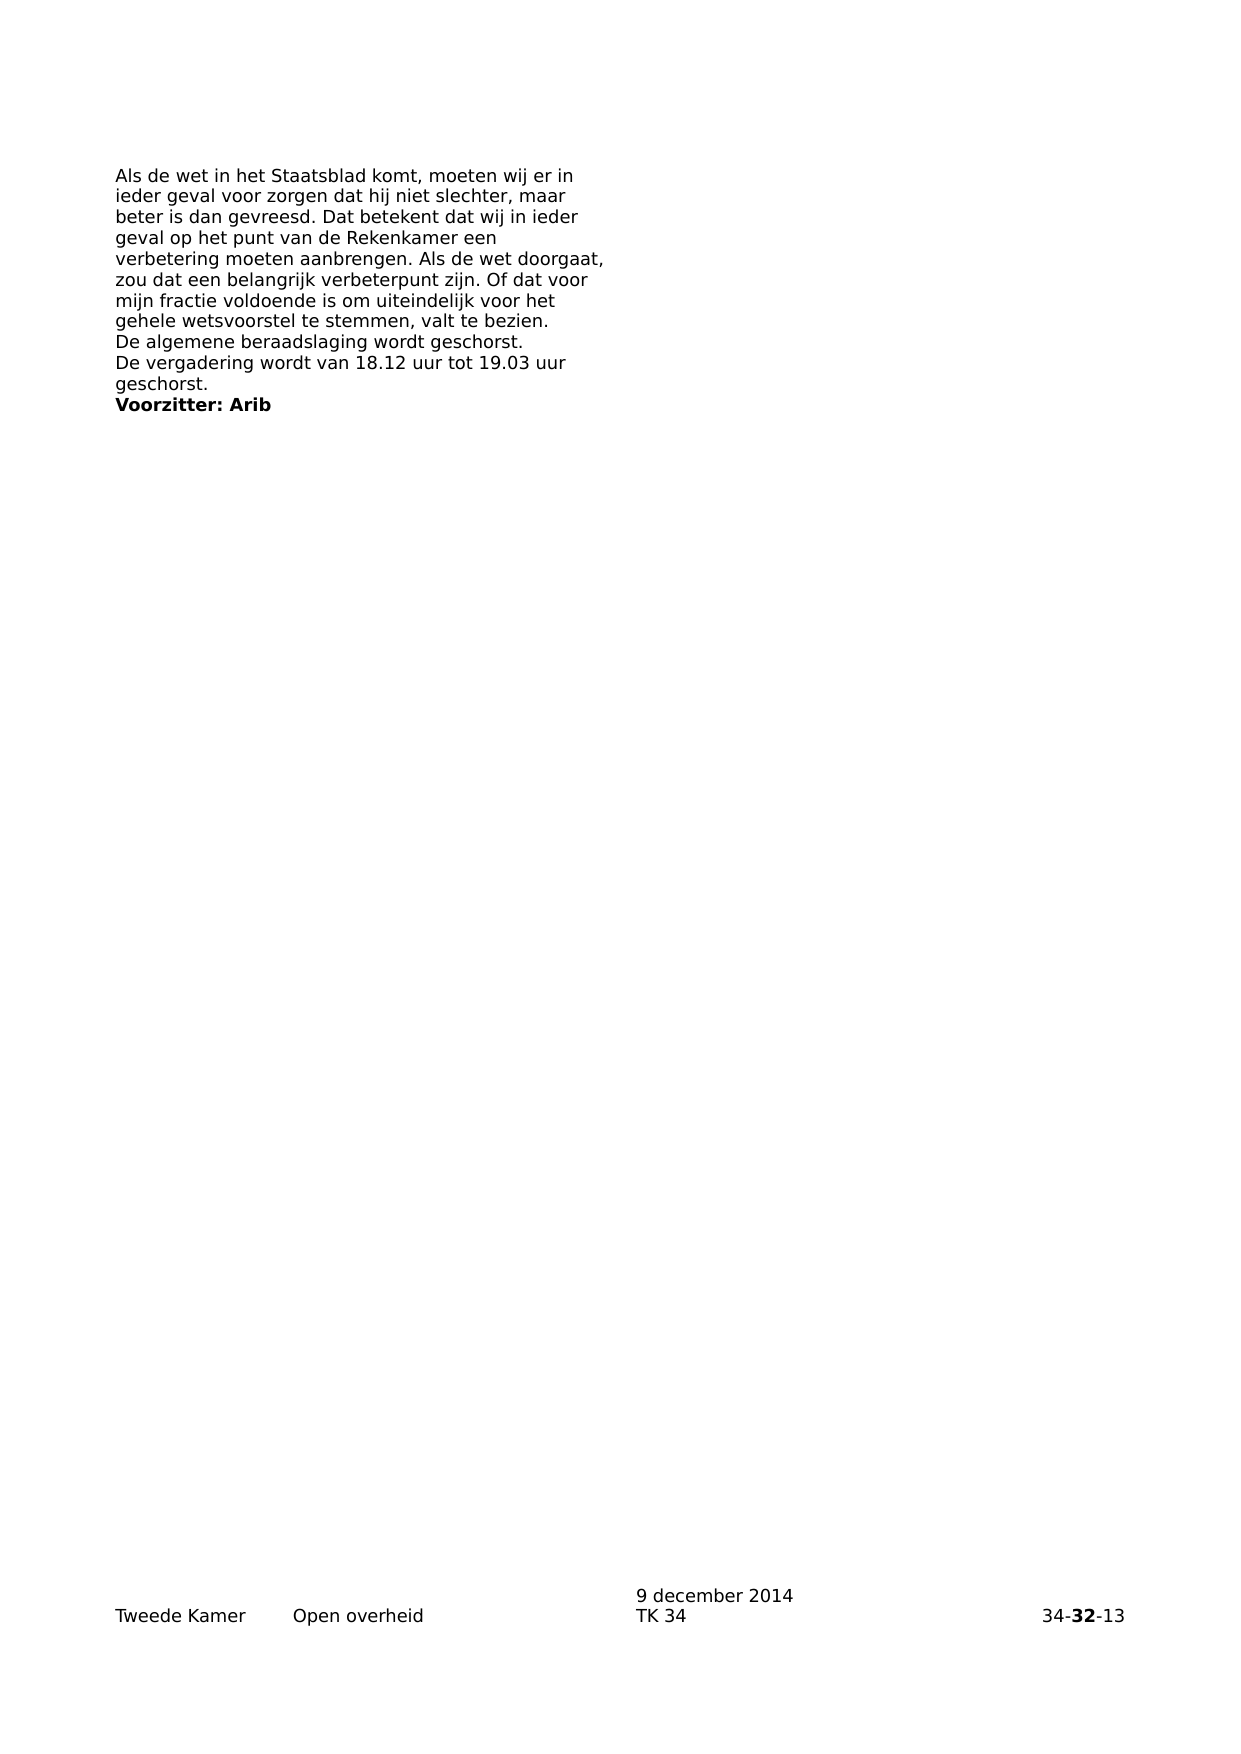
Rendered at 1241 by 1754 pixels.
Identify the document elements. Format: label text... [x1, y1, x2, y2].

text Als de wet in het Staatsblad komt, moeten wij er in ieder geval voor zorgen dat hij niet slechter, maar beter is dan gevreesd. Dat betekent dat wij in ieder geval op het punt van de Rekenkamer een verbetering moeten aanbrengen. Als de wet doorgaat, zou dat een belangrijk verbeterpunt zijn. Of dat voor mijn fractie voldoende is om uiteindelijk voor het gehele wetsvoorstel te stemmen, valt te bezien. [115, 165, 605, 332]
text De algemene beraadslaging wordt geschorst. [115, 332, 605, 353]
text Voorzitter: Arib [115, 394, 605, 415]
text De vergadering wordt van 18.12 uur tot 19.03 uur geschorst. [115, 353, 605, 394]
